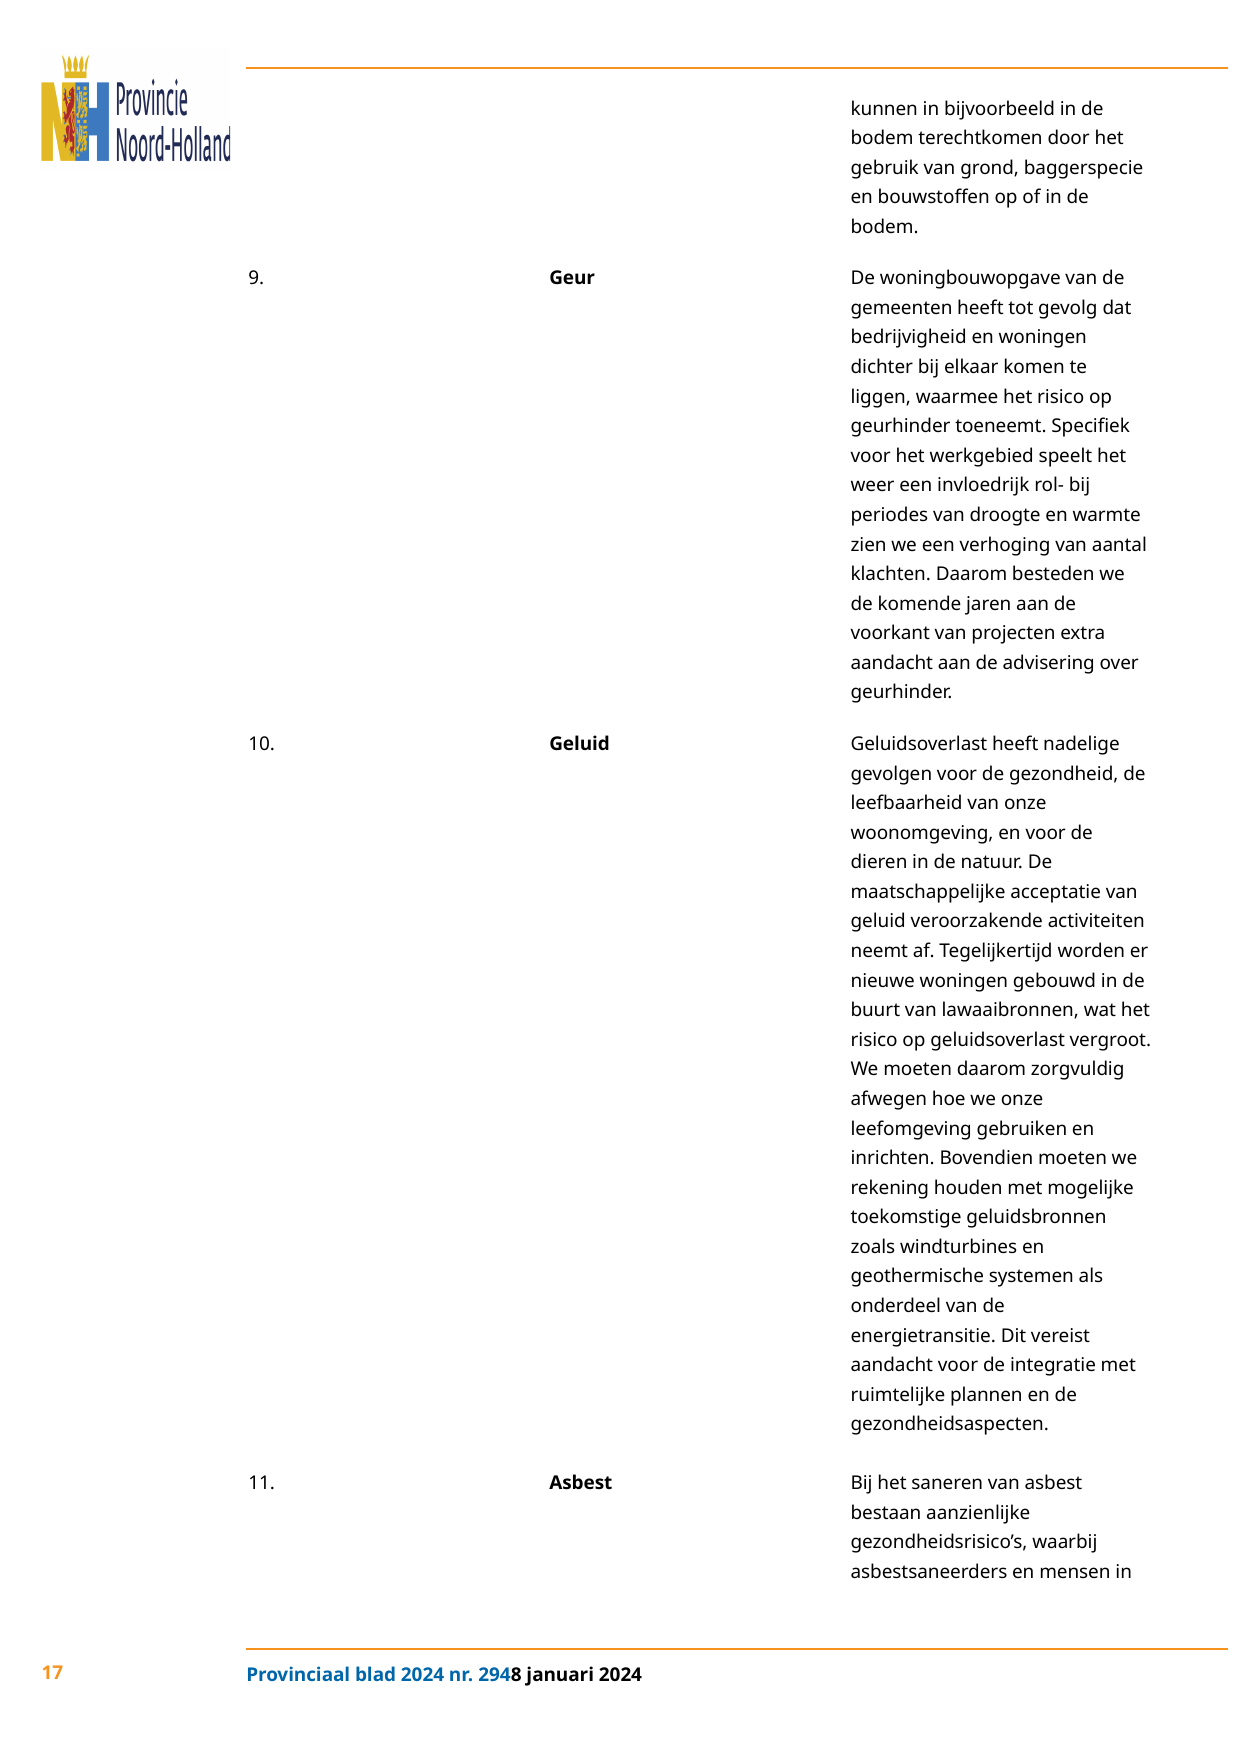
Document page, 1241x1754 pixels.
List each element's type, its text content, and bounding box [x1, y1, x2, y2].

table_cell [850, 705, 1152, 730]
table_header 11. [248, 1469, 549, 1584]
table_cell 10. [248, 730, 549, 1436]
table_cell [549, 95, 850, 264]
table_cell Geur [549, 265, 850, 730]
table_cell 9. [248, 265, 549, 730]
picture [41, 47, 231, 172]
table_header Asbest [549, 1469, 850, 1584]
table_header Bij het saneren van asbest bestaan aanzienlijke gezondheidsrisico’s, waarbij asbestsaneerders en mensen in [850, 1469, 1152, 1584]
table_cell De woningbouwopgave van de gemeenten heeft tot gevolg dat bedrijvigheid en woningen dichter bij elkaar komen te liggen, waarmee het risico op geurhinder toeneemt. Specifiek voor het werkgebied speelt het weer een invloedrijk rol- bij periodes van droogte en warmte zien we een verhoging van aantal klachten. Daarom besteden we de komende jaren aan de voorkant van projecten extra aandacht aan de advisering over geurhinder. [850, 265, 1152, 704]
table_cell [850, 239, 1152, 264]
table_cell [248, 95, 549, 264]
table_cell kunnen in bijvoorbeeld in de bodem terechtkomen door het gebruik van grond, baggerspecie en bouwstoffen op of in de bodem. [850, 95, 1152, 239]
table_cell Geluidsoverlast heeft nadelige gevolgen voor de gezondheid, de leefbaarheid van onze woonomgeving, en voor de dieren in de natuur. De maatschappelijke acceptatie van geluid veroorzakende activiteiten neemt af. Tegelijkertijd worden er nieuwe woningen gebouwd in de buurt van lawaaibronnen, wat het risico op geluidsoverlast vergroot. We moeten daarom zorgvuldig afwegen hoe we onze leefomgeving gebruiken en inrichten. Bovendien moeten we rekening houden met mogelijke toekomstige geluidsbronnen zoals windturbines en geothermische systemen als onderdeel van de energietransitie. Dit vereist aandacht voor de integratie met ruimtelijke plannen en de gezondheidsaspecten. [850, 730, 1152, 1436]
table_cell Geluid [549, 730, 850, 1436]
